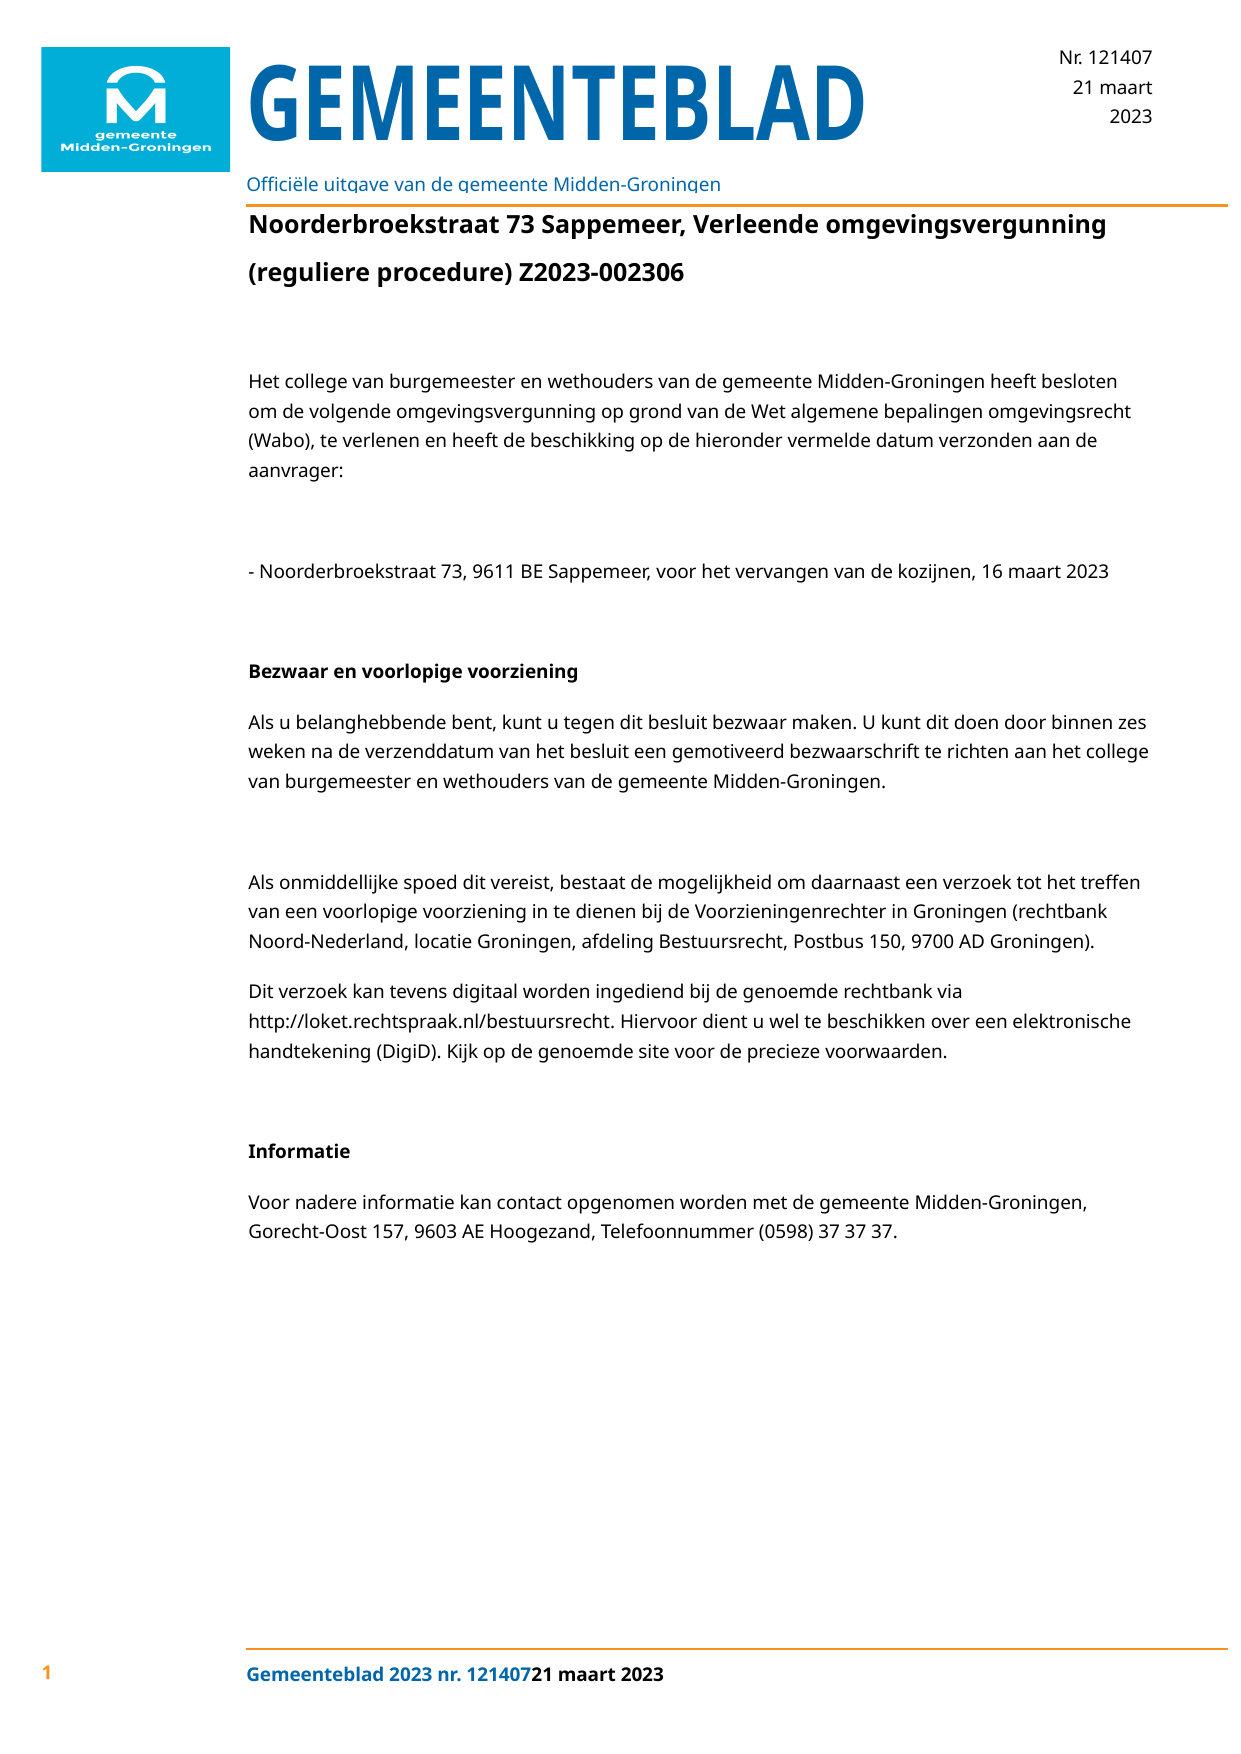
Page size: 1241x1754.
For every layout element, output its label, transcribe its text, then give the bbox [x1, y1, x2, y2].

text Dit verzoek kan tevens digitaal worden ingediend bij de genoemde rechtbank via http://loket.rechtspraak.nl/bestuursrecht. Hiervoor dient u wel te beschikken over een elektronische handtekening (DigiD). Kijk op de genoemde site voor de precieze voorwaarden. [248, 979, 1152, 1064]
text Als u belanghebbende bent, kunt u tegen dit besluit bezwaar maken. U kunt dit doen door binnen zes weken na de verzenddatum van het besluit een gemotiveerd bezwaarschrift te richten aan het college van burgemeester en wethouders van de gemeente Midden-Groningen. [248, 709, 1152, 794]
text Informatie [248, 1139, 1152, 1164]
text - Noorderbroekstraat 73, 9611 BE Sappemeer, voor het vervangen van de kozijnen, 16 maart 2023 [248, 558, 1152, 584]
text Het college van burgemeester en wethouders van de gemeente Midden-Groningen heeft besloten om de volgende omgevingsvergunning op grond van de Wet algemene bepalingen omgevingsrecht (Wabo), te verlenen en heeft de beschikking op de hieronder vermelde datum verzonden aan de aanvrager: [248, 368, 1152, 483]
picture [184, 146, 190, 153]
picture [108, 66, 164, 82]
text Voor nadere informatie kan contact opgenomen worden met de gemeente Midden-Groningen, Gorecht-Oost 157, 9603 AE Hoogezand, Telefoonnummer (0598) 37 37 37. [248, 1189, 1152, 1244]
text Bezwaar en voorlopige voorziening [248, 659, 1152, 684]
text Noorderbroekstraat 73 Sappemeer, Verleende omgevingsvergunning (reguliere procedure) Z2023-002306 [248, 207, 1152, 288]
text Als onmiddellijke spoed dit vereist, bestaat de mogelijkheid om daarnaast een verzoek tot het treffen van een voorlopige voorziening in te dienen bij de Voorzieningenrechter in Groningen (rechtbank Noord-Nederland, locatie Groningen, afdeling Bestuursrecht, Postbus 150, 9700 AD Groningen). [248, 869, 1152, 954]
picture [107, 89, 165, 122]
